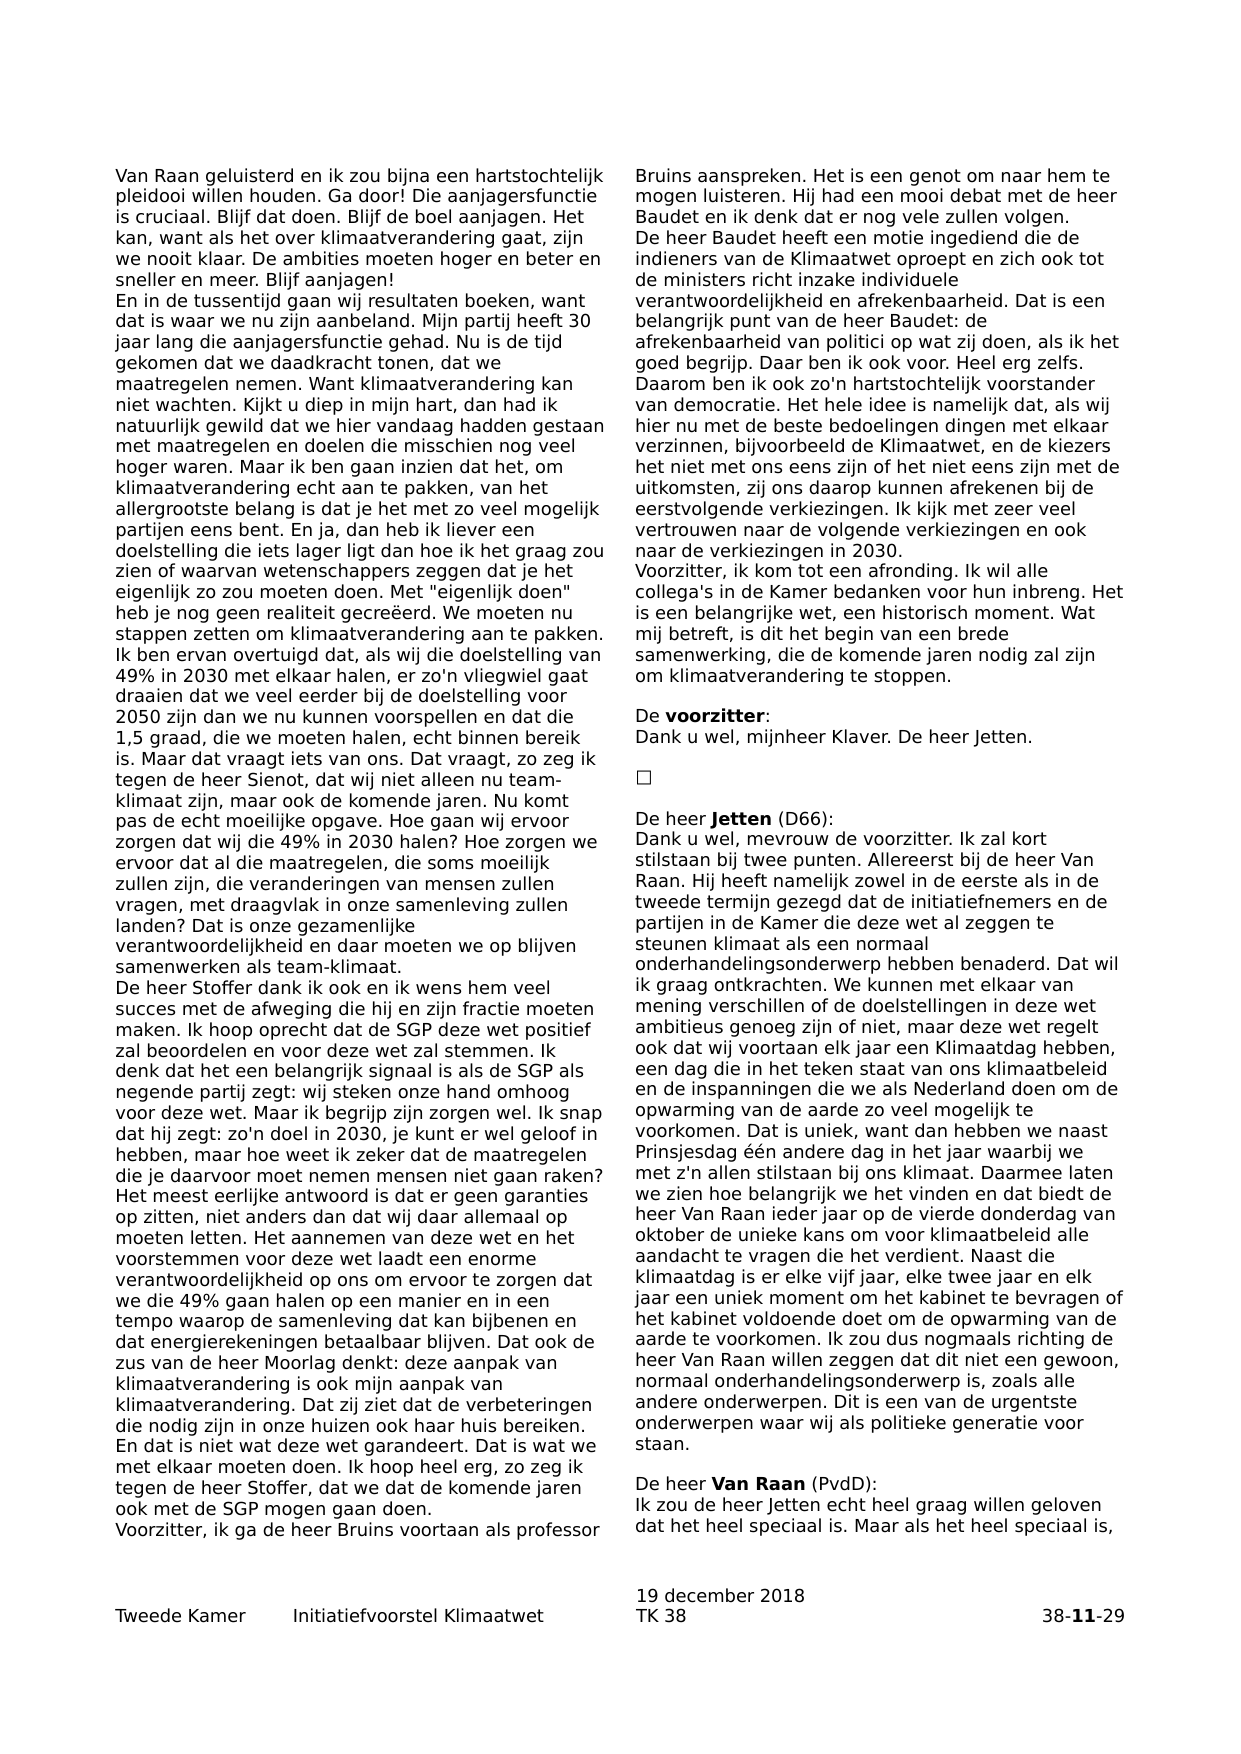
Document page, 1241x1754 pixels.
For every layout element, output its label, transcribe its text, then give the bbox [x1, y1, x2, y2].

text De heer Jetten (D66): [635, 808, 1125, 829]
text De heer Van Raan (PvdD): [635, 1474, 1125, 1495]
text Dank u wel, mijnheer Klaver. De heer Jetten. [635, 727, 1125, 748]
text En in de tussentijd gaan wij resultaten boeken, want dat is waar we nu zijn aanbeland. Mijn partij heeft 30 jaar lang die aanjagersfunctie gehad. Nu is de tijd gekomen dat we daadkracht tonen, dat we maatregelen nemen. Want klimaatverandering kan niet wachten. Kijkt u diep in mijn hart, dan had ik natuurlijk gewild dat we hier vandaag hadden gestaan met maatregelen en doelen die misschien nog veel hoger waren. Maar ik ben gaan inzien dat het, om klimaatverandering echt aan te pakken, van het allergrootste belang is dat je het met zo veel mogelijk partijen eens bent. En ja, dan heb ik liever een doelstelling die iets lager ligt dan hoe ik het graag zou zien of waarvan wetenschappers zeggen dat je het eigenlijk zo zou moeten doen. Met "eigenlijk doen" heb je nog geen realiteit gecreëerd. We moeten nu stappen zetten om klimaatverandering aan te pakken. Ik ben ervan overtuigd dat, als wij die doelstelling van 49% in 2030 met elkaar halen, er zo'n vliegwiel gaat draaien dat we veel eerder bij de doelstelling voor 2050 zijn dan we nu kunnen voorspellen en dat die 1,5 graad, die we moeten halen, echt binnen bereik is. Maar dat vraagt iets van ons. Dat vraagt, zo zeg ik tegen de heer Sienot, dat wij niet alleen nu team-klimaat zijn, maar ook de komende jaren. Nu komt pas de echt moeilijke opgave. Hoe gaan wij ervoor zorgen dat wij die 49% in 2030 halen? Hoe zorgen we ervoor dat al die maatregelen, die soms moeilijk zullen zijn, die veranderingen van mensen zullen vragen, met draagvlak in onze samenleving zullen landen? Dat is onze gezamenlijke verantwoordelijkheid en daar moeten we op blijven samenwerken als team-klimaat. [115, 290, 605, 978]
text Voorzitter, ik ga de heer Bruins voortaan als professor [115, 1519, 605, 1540]
text Dank u wel, mevrouw de voorzitter. Ik zal kort stilstaan bij twee punten. Allereerst bij de heer Van Raan. Hij heeft namelijk zowel in de eerste als in de tweede termijn gezegd dat de initiatiefnemers en de partijen in de Kamer die deze wet al zeggen te steunen klimaat als een normaal onderhandelingsonderwerp hebben benaderd. Dat wil ik graag ontkrachten. We kunnen met elkaar van mening verschillen of de doelstellingen in deze wet ambitieus genoeg zijn of niet, maar deze wet regelt ook dat wij voortaan elk jaar een Klimaatdag hebben, een dag die in het teken staat van ons klimaatbeleid en de inspanningen die we als Nederland doen om de opwarming van de aarde zo veel mogelijk te voorkomen. Dat is uniek, want dan hebben we naast Prinsjesdag één andere dag in het jaar waarbij we met z'n allen stilstaan bij ons klimaat. Daarmee laten we zien hoe belangrijk we het vinden en dat biedt de heer Van Raan ieder jaar op de vierde donderdag van oktober de unieke kans om voor klimaatbeleid alle aandacht te vragen die het verdient. Naast die klimaatdag is er elke vijf jaar, elke twee jaar en elk jaar een uniek moment om het kabinet te bevragen of het kabinet voldoende doet om de opwarming van de aarde te voorkomen. Ik zou dus nogmaals richting de heer Van Raan willen zeggen dat dit niet een gewoon, normaal onderhandelingsonderwerp is, zoals alle andere onderwerpen. Dit is een van de urgentste onderwerpen waar wij als politieke generatie voor staan. [635, 829, 1125, 1454]
text Ik zou de heer Jetten echt heel graag willen geloven dat het heel speciaal is. Maar als het heel speciaal is, [635, 1495, 1125, 1537]
text De voorzitter: [635, 706, 1125, 727]
text Bruins aanspreken. Het is een genot om naar hem te mogen luisteren. Hij had een mooi debat met de heer Baudet en ik denk dat er nog vele zullen volgen. [635, 165, 1125, 228]
text ⬜ [635, 768, 1125, 788]
text Van Raan geluisterd en ik zou bijna een hartstochtelijk pleidooi willen houden. Ga door! Die aanjagersfunctie is cruciaal. Blijf dat doen. Blijf de boel aanjagen. Het kan, want als het over klimaatverandering gaat, zijn we nooit klaar. De ambities moeten hoger en beter en sneller en meer. Blijf aanjagen! [115, 165, 605, 290]
text De heer Stoffer dank ik ook en ik wens hem veel succes met de afweging die hij en zijn fractie moeten maken. Ik hoop oprecht dat de SGP deze wet positief zal beoordelen en voor deze wet zal stemmen. Ik denk dat het een belangrijk signaal is als de SGP als negende partij zegt: wij steken onze hand omhoog voor deze wet. Maar ik begrijp zijn zorgen wel. Ik snap dat hij zegt: zo'n doel in 2030, je kunt er wel geloof in hebben, maar hoe weet ik zeker dat de maatregelen die je daarvoor moet nemen mensen niet gaan raken? Het meest eerlijke antwoord is dat er geen garanties op zitten, niet anders dan dat wij daar allemaal op moeten letten. Het aannemen van deze wet en het voorstemmen voor deze wet laadt een enorme verantwoordelijkheid op ons om ervoor te zorgen dat we die 49% gaan halen op een manier en in een tempo waarop de samenleving dat kan bijbenen en dat energierekeningen betaalbaar blijven. Dat ook de zus van de heer Moorlag denkt: deze aanpak van klimaatverandering is ook mijn aanpak van klimaatverandering. Dat zij ziet dat de verbeteringen die nodig zijn in onze huizen ook haar huis bereiken. En dat is niet wat deze wet garandeert. Dat is wat we met elkaar moeten doen. Ik hoop heel erg, zo zeg ik tegen de heer Stoffer, dat we dat de komende jaren ook met de SGP mogen gaan doen. [115, 978, 605, 1519]
text De heer Baudet heeft een motie ingediend die de indieners van de Klimaatwet oproept en zich ook tot de ministers richt inzake individuele verantwoordelijkheid en afrekenbaarheid. Dat is een belangrijk punt van de heer Baudet: de afrekenbaarheid van politici op wat zij doen, als ik het goed begrijp. Daar ben ik ook voor. Heel erg zelfs. Daarom ben ik ook zo'n hartstochtelijk voorstander van democratie. Het hele idee is namelijk dat, als wij hier nu met de beste bedoelingen dingen met elkaar verzinnen, bijvoorbeeld de Klimaatwet, en de kiezers het niet met ons eens zijn of het niet eens zijn met de uitkomsten, zij ons daarop kunnen afrekenen bij de eerstvolgende verkiezingen. Ik kijk met zeer veel vertrouwen naar de volgende verkiezingen en ook naar de verkiezingen in 2030. [635, 228, 1125, 561]
text Voorzitter, ik kom tot een afronding. Ik wil alle collega's in de Kamer bedanken voor hun inbreng. Het is een belangrijke wet, een historisch moment. Wat mij betreft, is dit het begin van een brede samenwerking, die de komende jaren nodig zal zijn om klimaatverandering te stoppen. [635, 561, 1125, 686]
